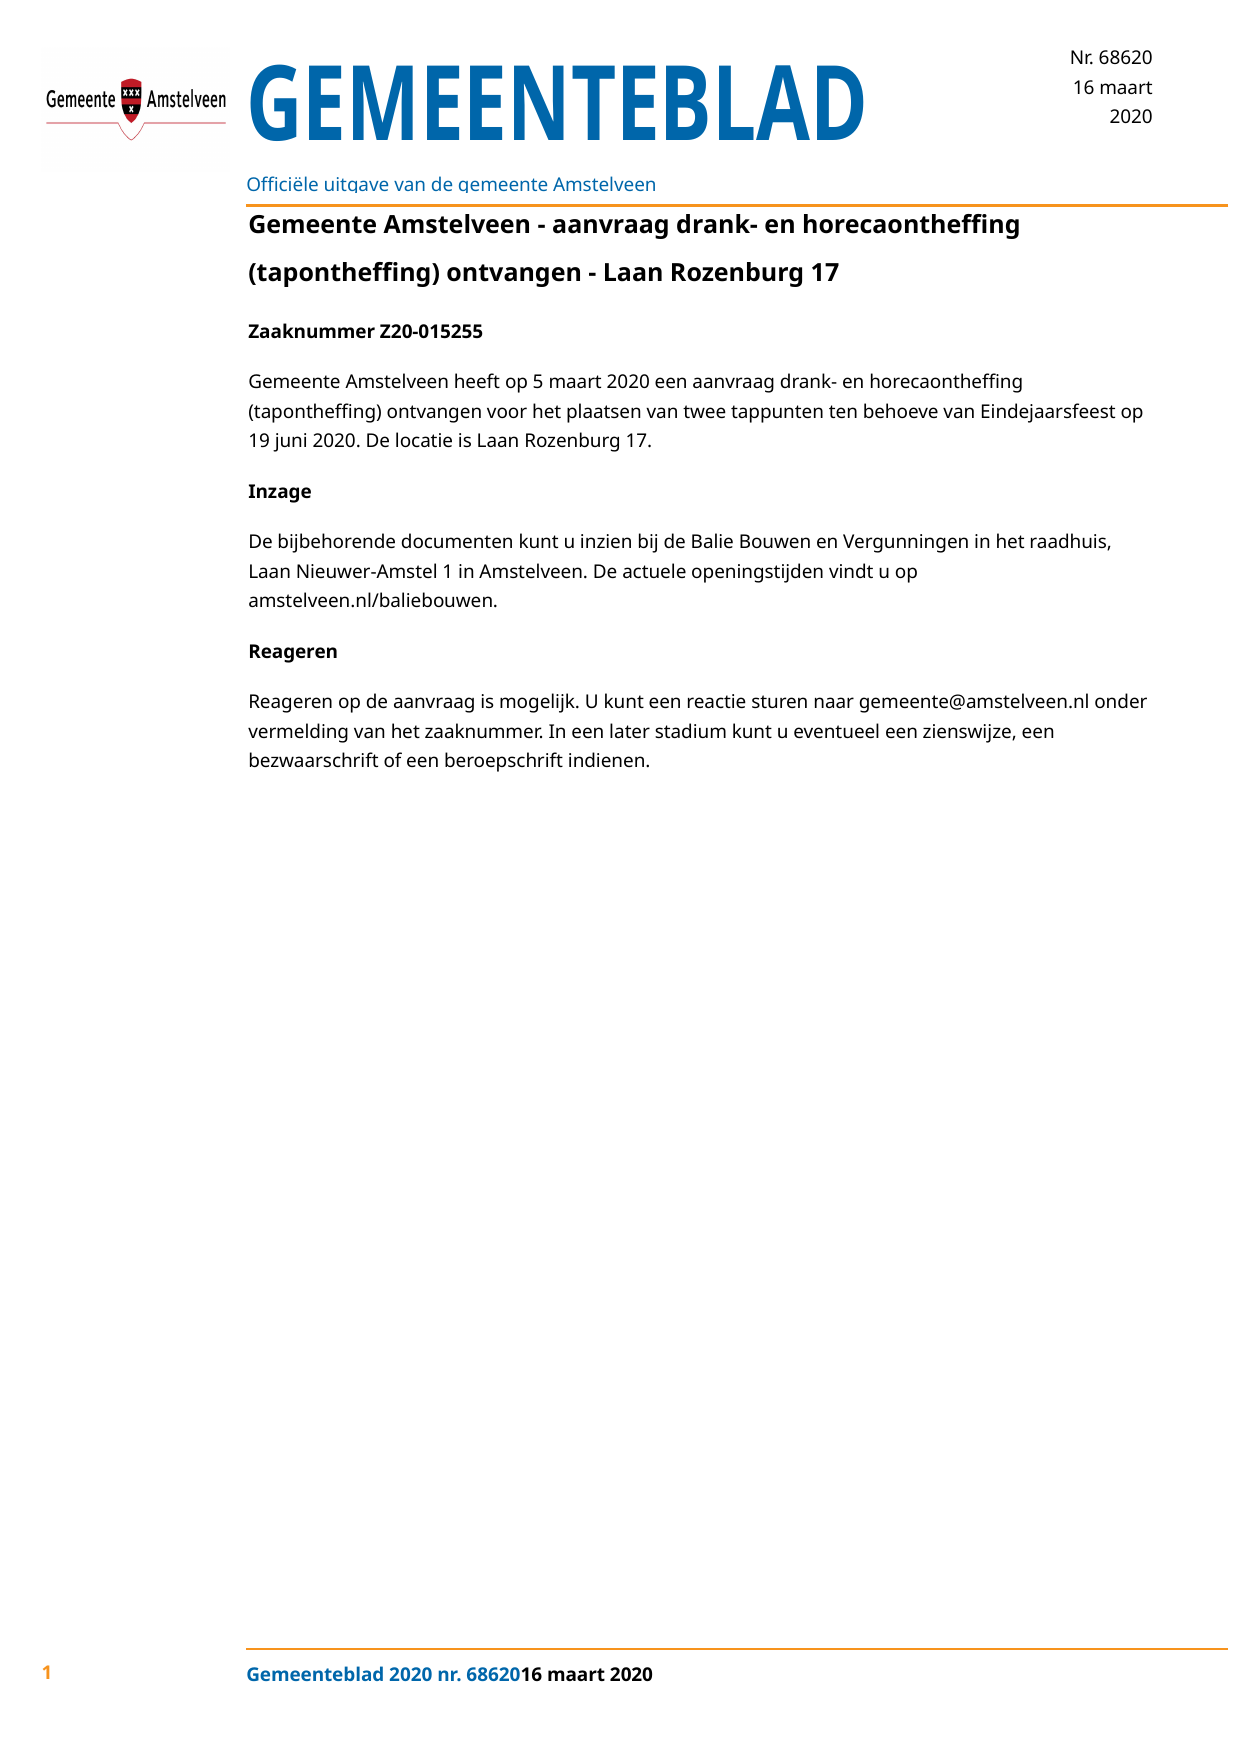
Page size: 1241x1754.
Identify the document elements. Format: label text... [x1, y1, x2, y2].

text Gemeente Amstelveen - aanvraag drank- en horecaontheffing (tapontheffing) ontvangen - Laan Rozenburg 17 [248, 207, 1152, 288]
text De bijbehorende documenten kunt u inzien bij de Balie Bouwen en Vergunningen in het raadhuis, Laan Nieuwer-Amstel 1 in Amstelveen. De actuele openingstijden vindt u op amstelveen.nl/baliebouwen. [248, 528, 1152, 613]
picture [41, 47, 231, 172]
text Gemeente Amstelveen heeft op 5 maart 2020 een aanvraag drank- en horecaontheffing (tapontheffing) ontvangen voor het plaatsen van twee tappunten ten behoeve van Eindejaarsfeest op 19 juni 2020. De locatie is Laan Rozenburg 17. [248, 368, 1152, 453]
text Zaaknummer Z20-015255 [248, 318, 1152, 344]
text Inzage [248, 478, 1152, 504]
text Reageren op de aanvraag is mogelijk. U kunt een reactie sturen naar gemeente@amstelveen.nl onder vermelding van het zaaknummer. In een later stadium kunt u eventueel een zienswijze, een bezwaarschrift of een beroepschrift indienen. [248, 688, 1152, 773]
text Reageren [248, 638, 1152, 664]
